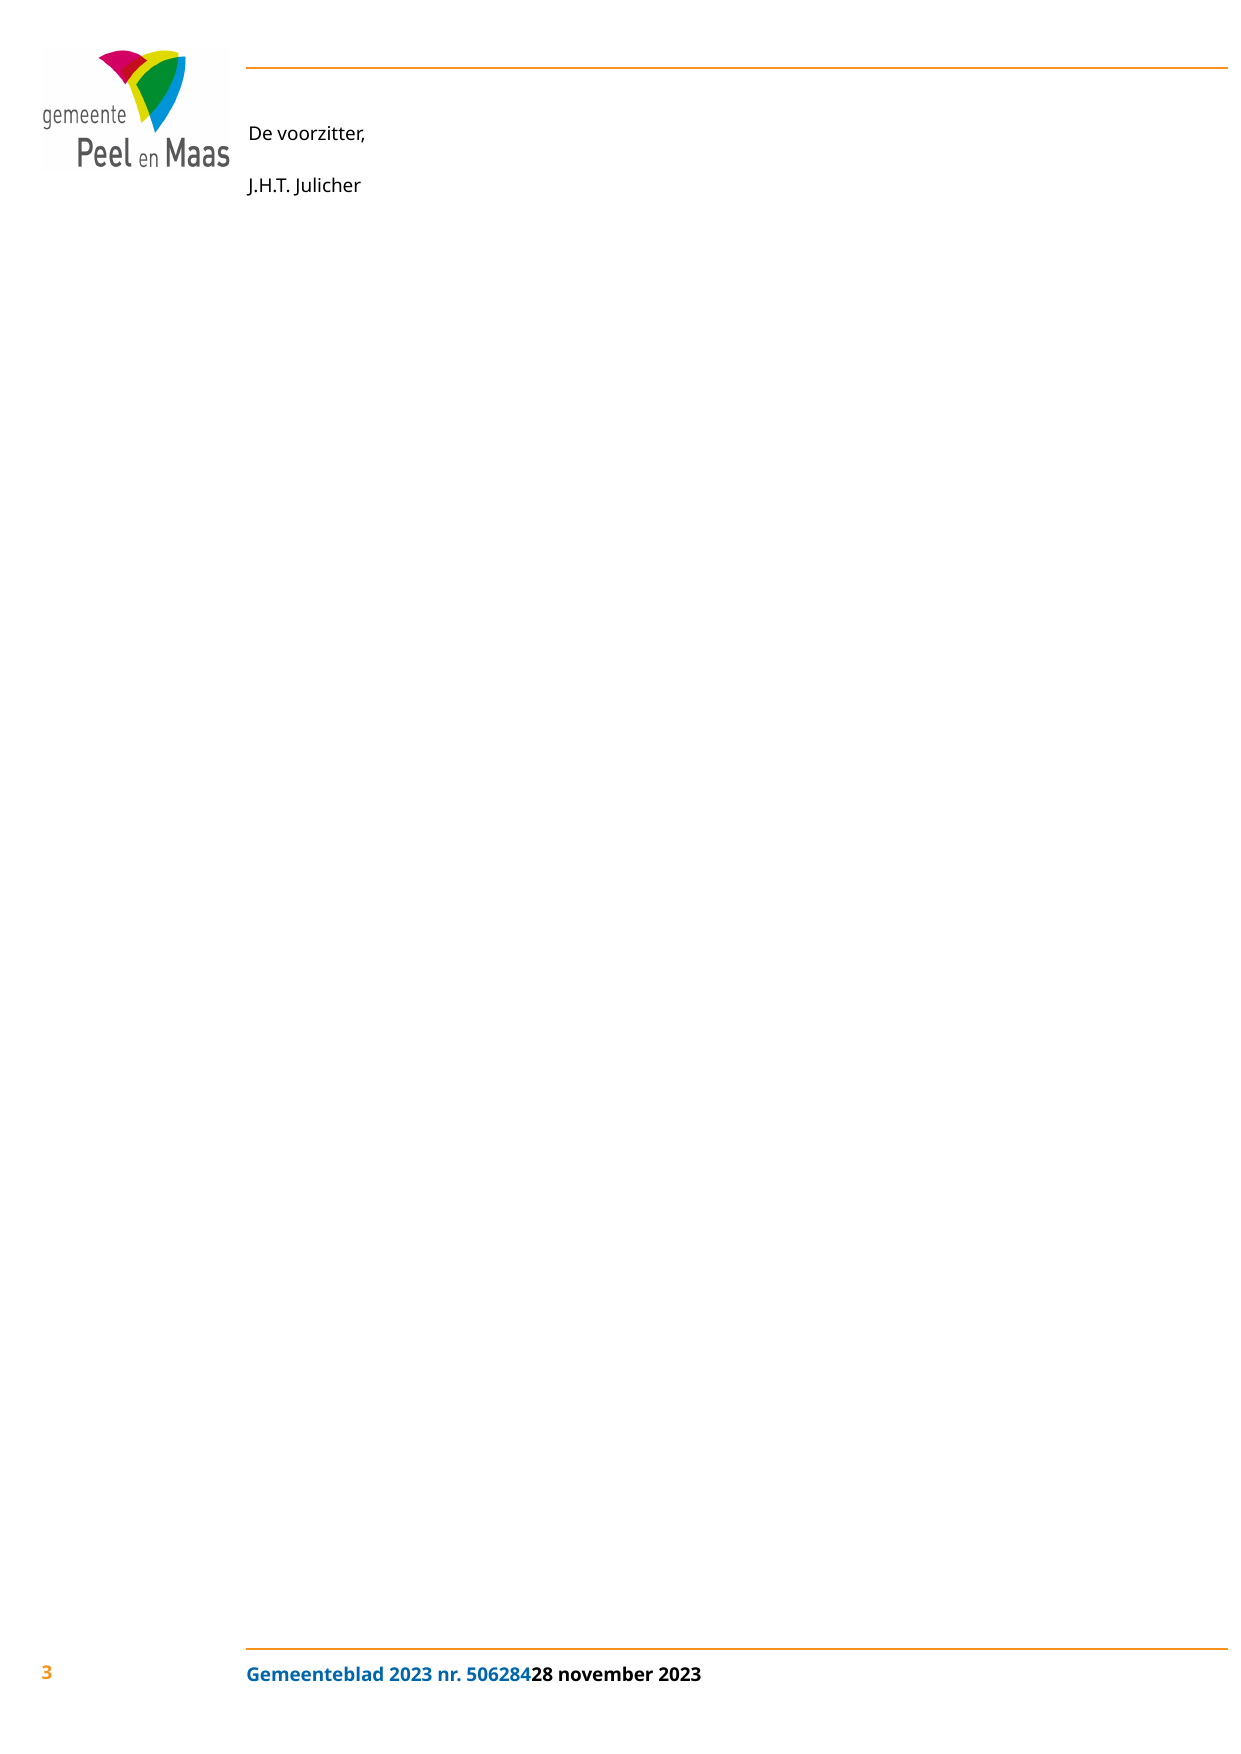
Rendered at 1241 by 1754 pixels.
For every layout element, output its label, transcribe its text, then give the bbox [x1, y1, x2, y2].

text J.H.T. Julicher [248, 172, 1152, 198]
text De voorzitter, [248, 121, 1152, 146]
picture [41, 47, 231, 172]
